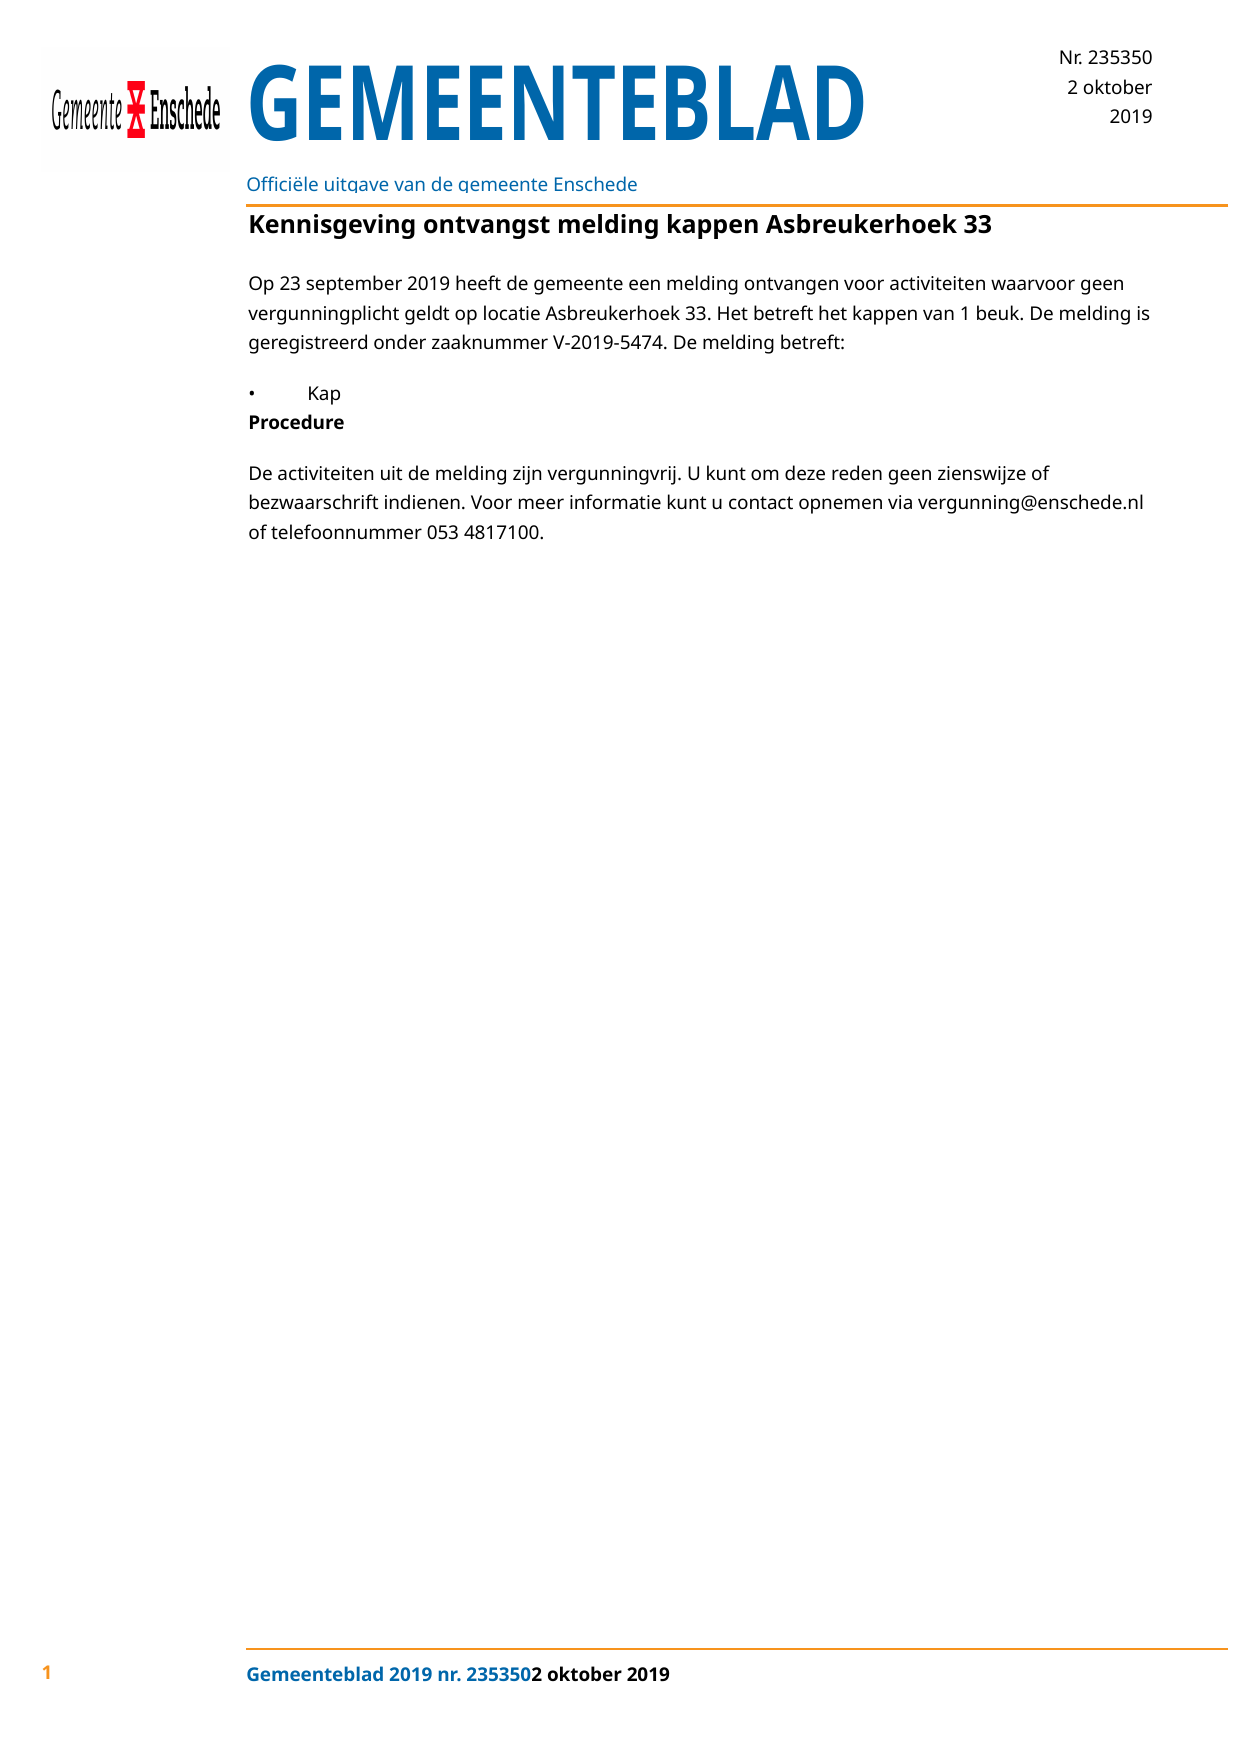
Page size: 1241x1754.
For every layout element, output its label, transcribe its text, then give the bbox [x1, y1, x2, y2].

text Op 23 september 2019 heeft de gemeente een melding ontvangen voor activiteiten waarvoor geen vergunningplicht geldt op locatie Asbreukerhoek 33. Het betreft het kappen van 1 beuk. De melding is geregistreerd onder zaaknummer V-2019-5474. De melding betreft: [248, 270, 1152, 355]
text De activiteiten uit de melding zijn vergunningvrij. U kunt om deze reden geen zienswijze of bezwaarschrift indienen. Voor meer informatie kunt u contact opnemen via vergunning@enschede.nl of telefoonnummer 053 4817100. [248, 460, 1152, 545]
picture [41, 47, 231, 172]
text Procedure [248, 409, 1152, 435]
text Kennisgeving ontvangst melding kappen Asbreukerhoek 33 [248, 207, 1152, 241]
list Kap [248, 380, 1152, 406]
